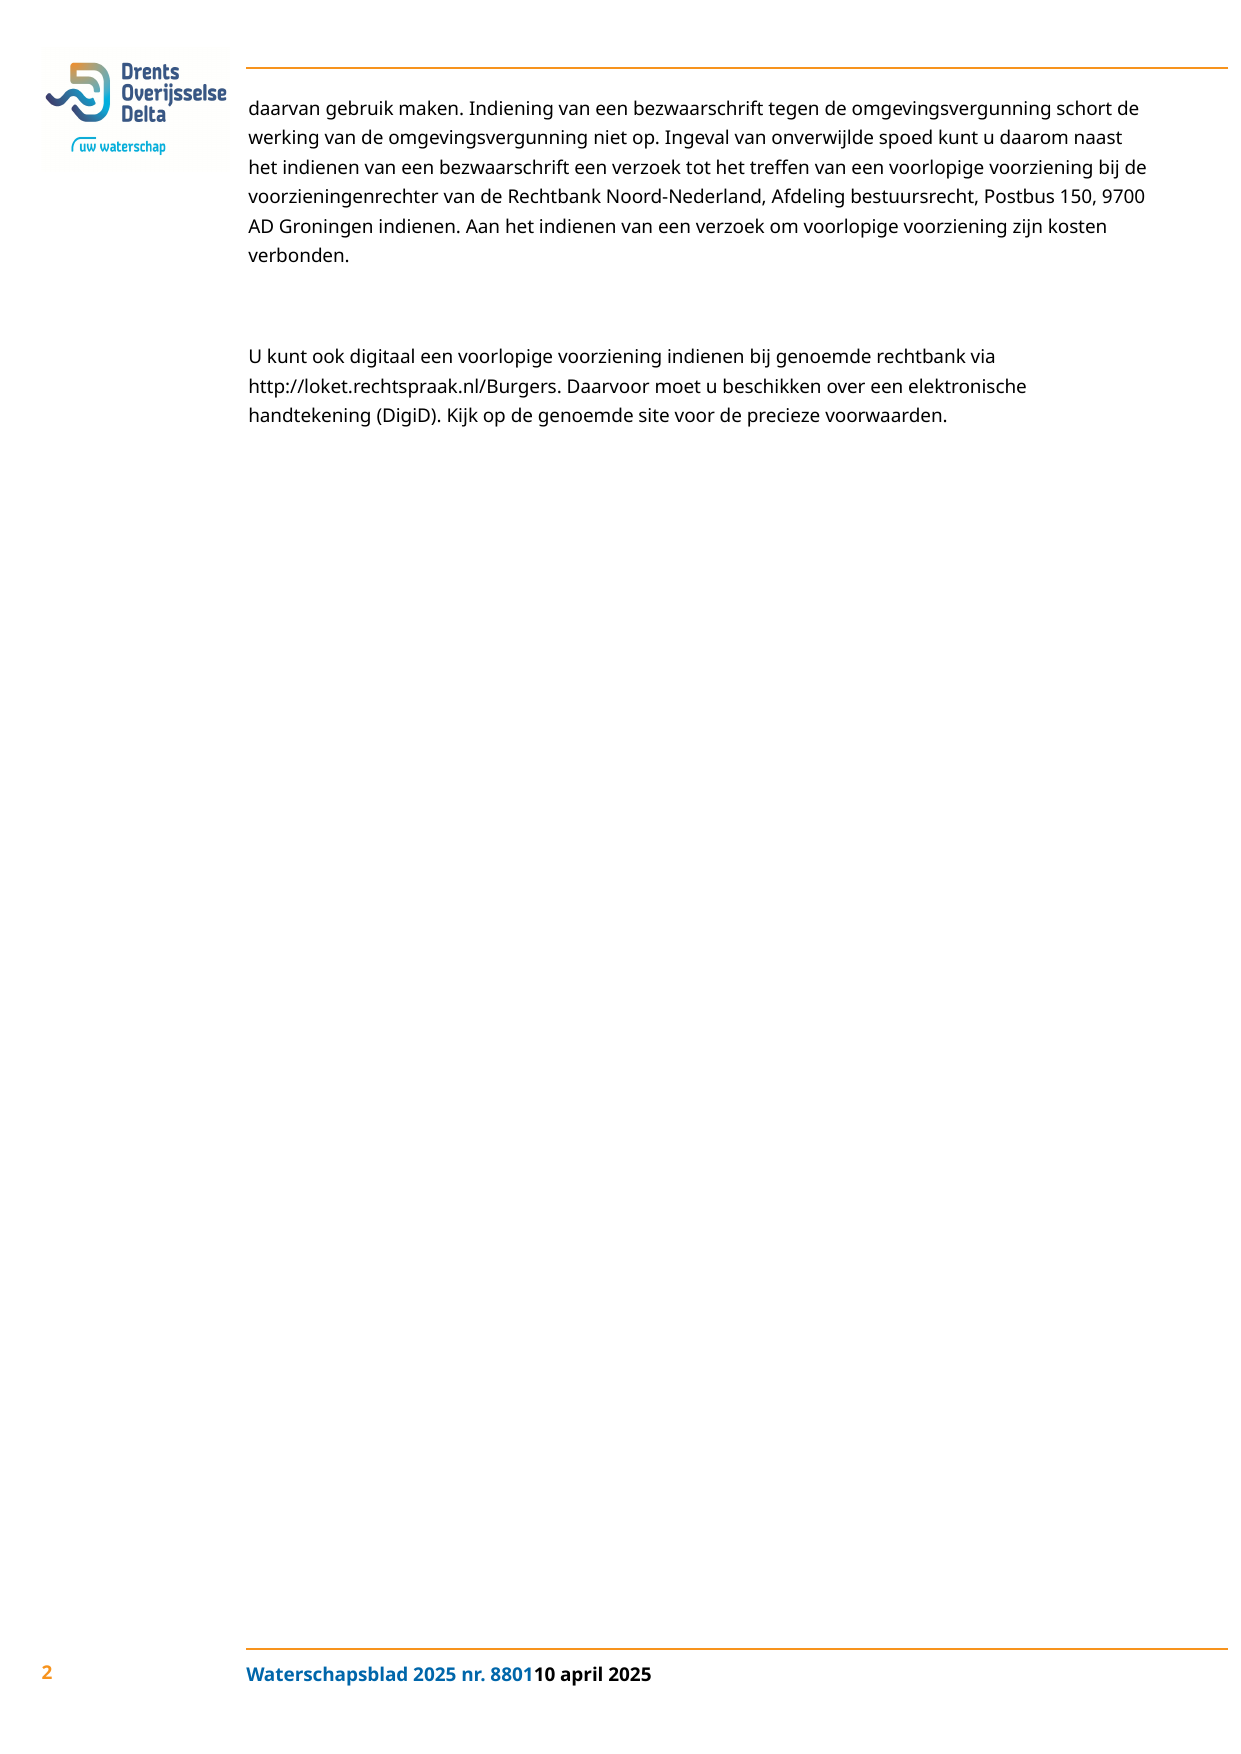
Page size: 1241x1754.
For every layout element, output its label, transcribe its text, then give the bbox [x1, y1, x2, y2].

text U kunt ook digitaal een voorlopige voorziening indienen bij genoemde rechtbank via http://loket.rechtspraak.nl/Burgers. Daarvoor moet u beschikken over een elektronische handtekening (DigiD). Kijk op de genoemde site voor de precieze voorwaarden. [248, 343, 1152, 428]
text daarvan gebruik maken. Indiening van een bezwaarschrift tegen de omgevingsvergunning schort de werking van de omgevingsvergunning niet op. Ingeval van onverwijlde spoed kunt u daarom naast het indienen van een bezwaarschrift een verzoek tot het treffen van een voorlopige voorziening bij de voorzieningenrechter van de Rechtbank Noord-Nederland, Afdeling bestuursrecht, Postbus 150, 9700 AD Groningen indienen. Aan het indienen van een verzoek om voorlopige voorziening zijn kosten verbonden. [248, 95, 1152, 268]
picture [41, 47, 231, 172]
